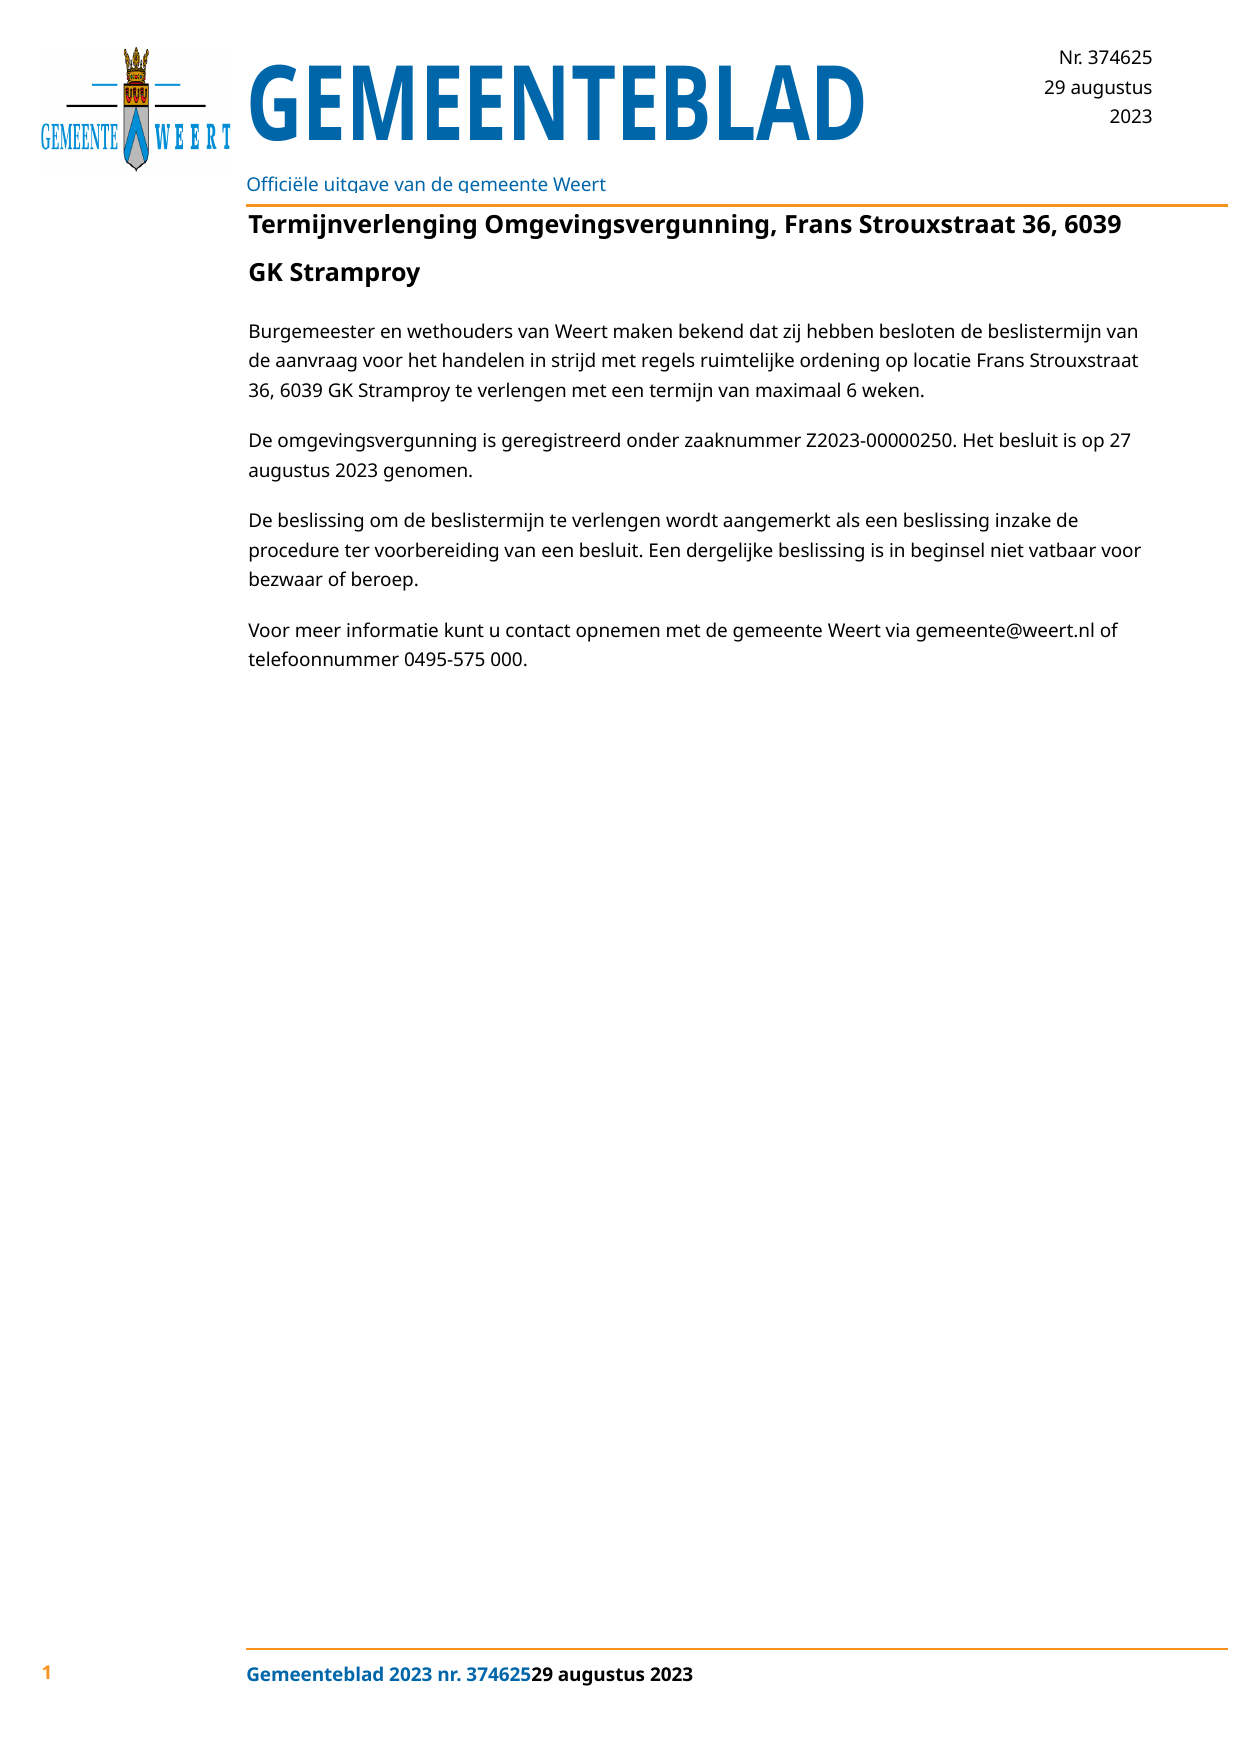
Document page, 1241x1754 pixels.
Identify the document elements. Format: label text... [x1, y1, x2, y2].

picture [41, 47, 231, 172]
text Voor meer informatie kunt u contact opnemen met de gemeente Weert via gemeente@weert.nl of telefoonnummer 0495-575 000. [248, 617, 1152, 672]
text De beslissing om de beslistermijn te verlengen wordt aangemerkt als een beslissing inzake de procedure ter voorbereiding van een besluit. Een dergelijke beslissing is in beginsel niet vatbaar voor bezwaar of beroep. [248, 507, 1152, 592]
text Termijnverlenging Omgevingsvergunning, Frans Strouxstraat 36, 6039 GK Stramproy [248, 207, 1152, 288]
text Burgemeester en wethouders van Weert maken bekend dat zij hebben besloten de beslistermijn van de aanvraag voor het handelen in strijd met regels ruimtelijke ordening op locatie Frans Strouxstraat 36, 6039 GK Stramproy te verlengen met een termijn van maximaal 6 weken. [248, 318, 1152, 403]
text De omgevingsvergunning is geregistreerd onder zaaknummer Z2023-00000250. Het besluit is op 27 augustus 2023 genomen. [248, 427, 1152, 483]
